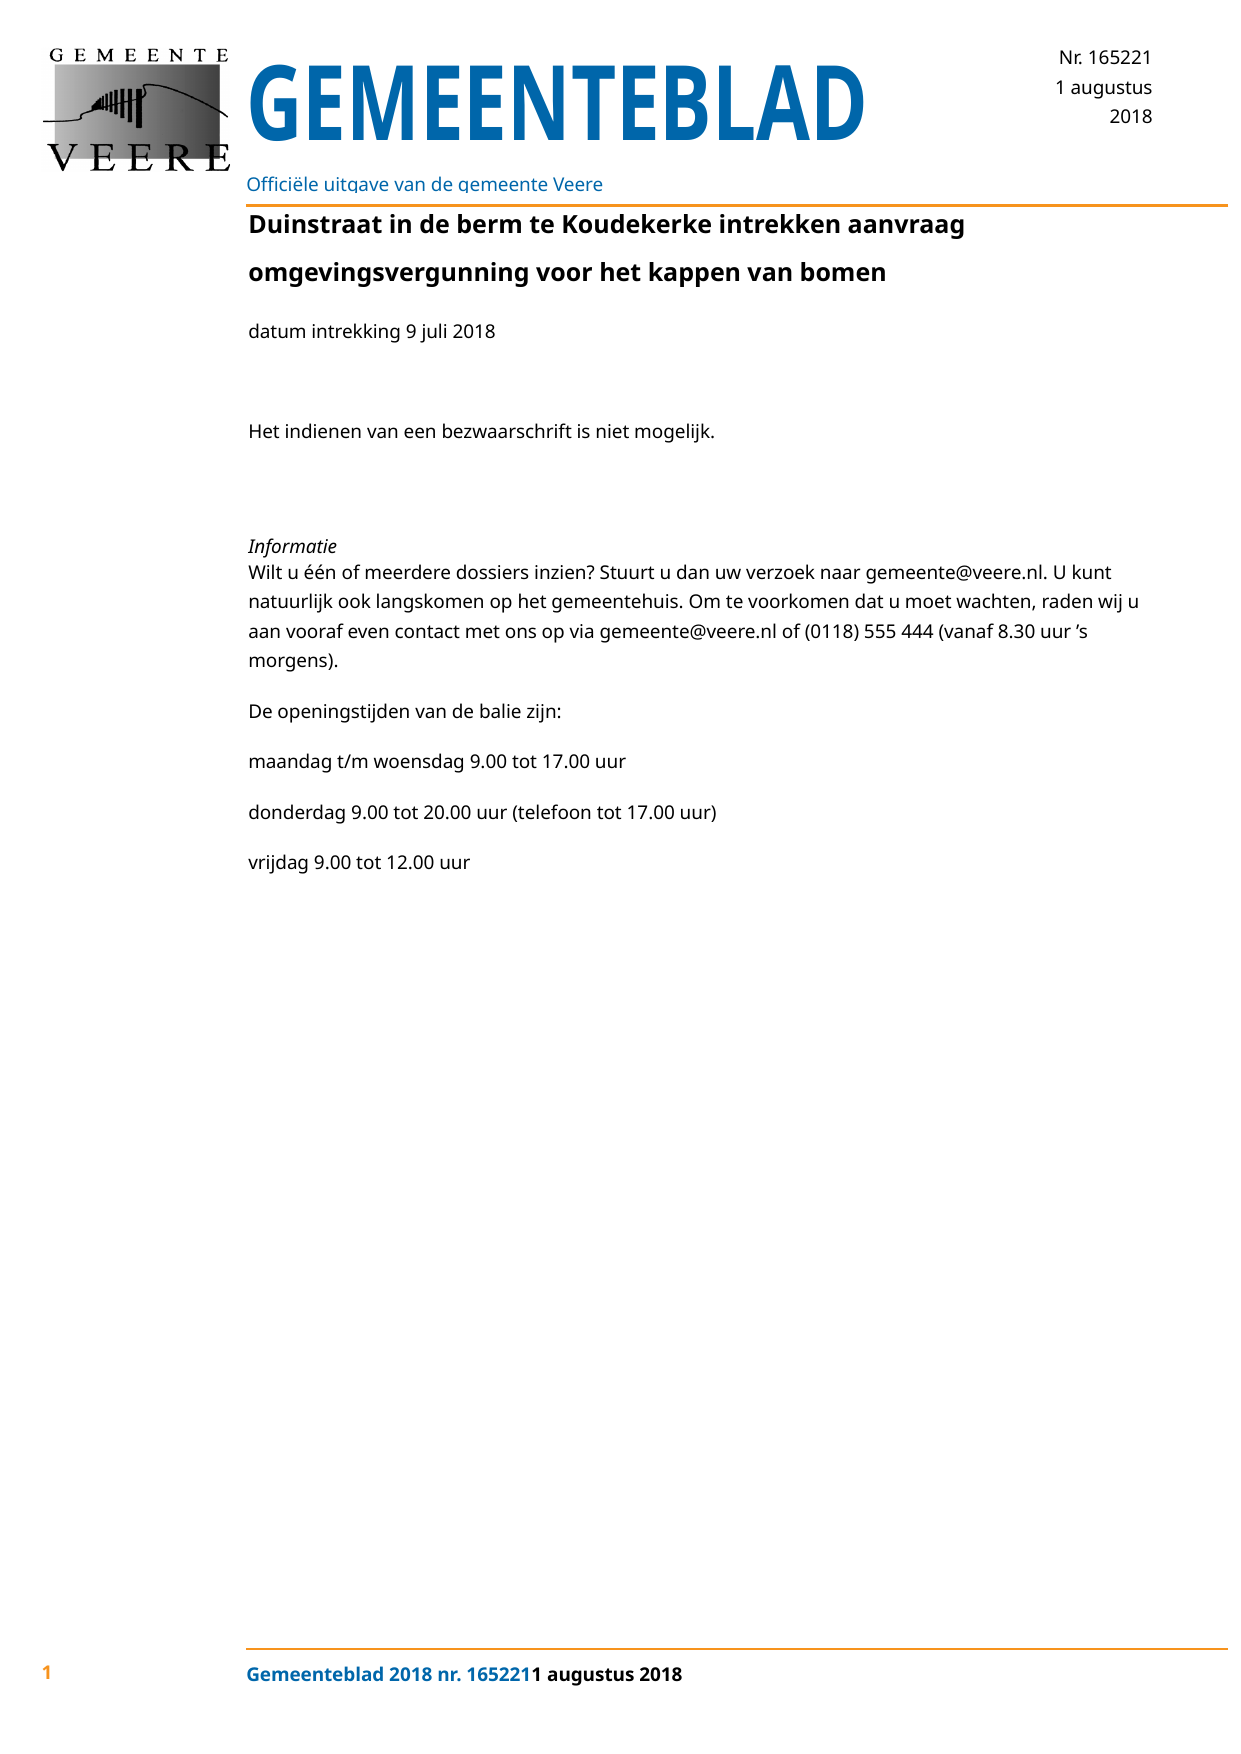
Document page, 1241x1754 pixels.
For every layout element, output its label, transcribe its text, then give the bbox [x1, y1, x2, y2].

text Duinstraat in de berm te Koudekerke intrekken aanvraag omgevingsvergunning voor het kappen van bomen [248, 207, 1152, 288]
text donderdag 9.00 tot 20.00 uur (telefoon tot 17.00 uur) [248, 799, 1152, 824]
text Wilt u één of meerdere dossiers inzien? Stuurt u dan uw verzoek naar gemeente@veere.nl. U kunt natuurlijk ook langskomen op het gemeentehuis. Om te voorkomen dat u moet wachten, raden wij u aan vooraf even contact met ons op via gemeente@veere.nl of (0118) 555 444 (vanaf 8.30 uur ’s morgens). [248, 559, 1152, 673]
picture [41, 47, 231, 172]
text vrijdag 9.00 tot 12.00 uur [248, 849, 1152, 875]
text Informatie [248, 533, 1152, 559]
text Het indienen van een bezwaarschrift is niet mogelijk. [248, 419, 1152, 444]
text datum intrekking 9 juli 2018 [248, 318, 1152, 344]
text maandag t/m woensdag 9.00 tot 17.00 uur [248, 748, 1152, 774]
text De openingstijden van de balie zijn: [248, 698, 1152, 724]
